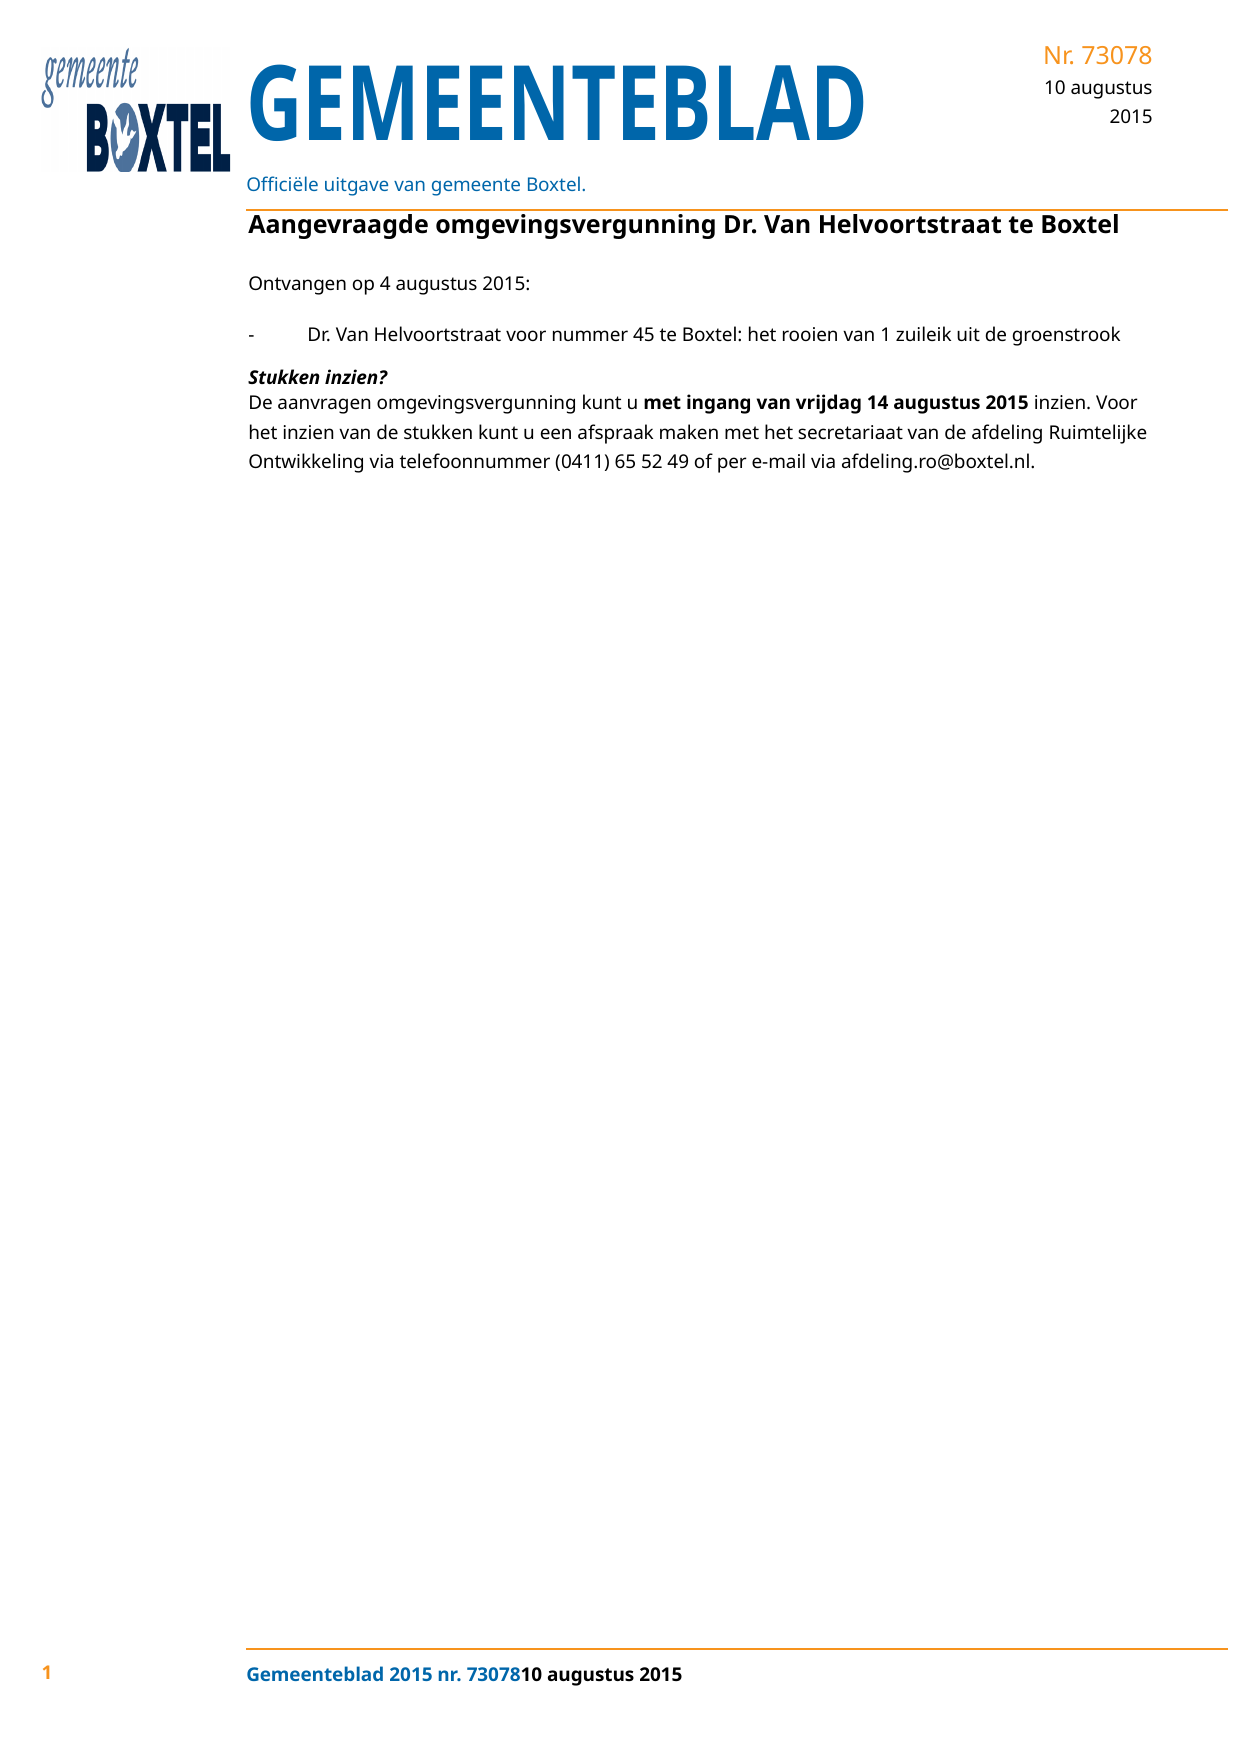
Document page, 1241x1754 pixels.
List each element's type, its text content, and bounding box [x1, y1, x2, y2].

text Ontvangen op 4 augustus 2015: [248, 270, 1152, 296]
text De aanvragen omgevingsvergunning kunt u met ingang van vrijdag 14 augustus 2015 inzien. Voor het inzien van de stukken kunt u een afspraak maken met het secretariaat van de afdeling Ruimtelijke Ontwikkeling via telefoonnummer (0411) 65 52 49 of per e-mail via afdeling.ro@boxtel.nl. [248, 389, 1152, 474]
picture [41, 47, 231, 172]
text Stukken inzien? [248, 364, 1152, 389]
text Aangevraagde omgevingsvergunning Dr. Van Helvoortstraat te Boxtel [248, 211, 1152, 241]
list Dr. Van Helvoortstraat voor nummer 45 te Boxtel: het rooien van 1 zuileik uit de groenstrook [248, 321, 1152, 346]
